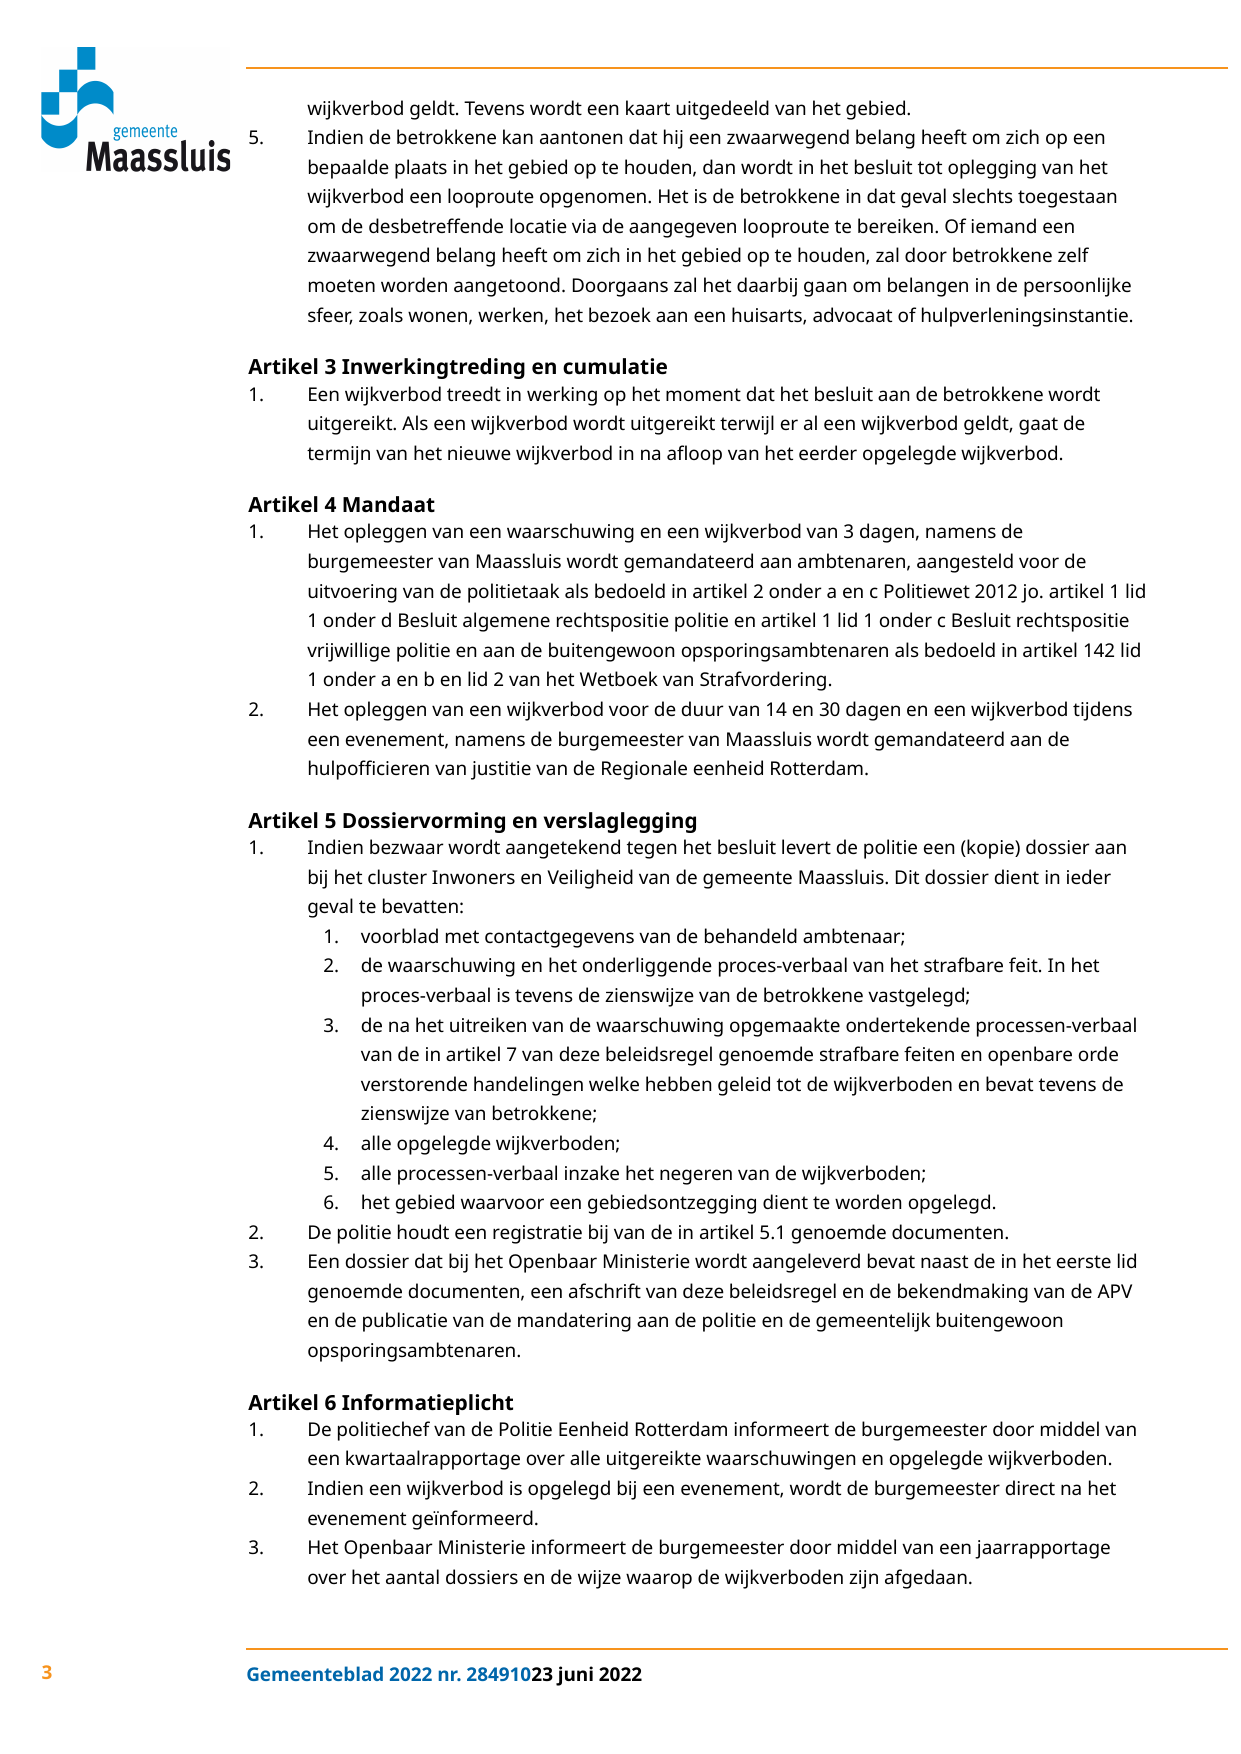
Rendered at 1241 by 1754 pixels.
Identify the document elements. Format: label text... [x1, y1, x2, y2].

list de na het uitreiken van de waarschuwing opgemaakte ondertekende processen-verbaal van de in artikel 7 van deze beleidsregel genoemde strafbare feiten en openbare orde verstorende handelingen welke hebben geleid tot de wijkverboden en bevat tevens de zienswijze van betrokkene; [323, 1012, 1152, 1126]
text Artikel 4 Mandaat [248, 490, 1152, 519]
list de waarschuwing en het onderliggende proces-verbaal van het strafbare feit. In het proces-verbaal is tevens de zienswijze van de betrokkene vastgelegd; [323, 953, 1152, 1008]
list Het Openbaar Ministerie informeert de burgemeester door middel van een jaarrapportage over het aantal dossiers en de wijze waarop de wijkverboden zijn afgedaan. [248, 1534, 1152, 1590]
list Het opleggen van een waarschuwing en een wijkverbod van 3 dagen, namens de burgemeester van Maassluis wordt gemandateerd aan ambtenaren, aangesteld voor de uitvoering van de politietaak als bedoeld in artikel 2 onder a en c Politiewet 2012 jo. artikel 1 lid 1 onder d Besluit algemene rechtspositie politie en artikel 1 lid 1 onder c Besluit rechtspositie vrijwillige politie en aan de buitengewoon opsporingsambtenaren als bedoeld in artikel 142 lid 1 onder a en b en lid 2 van het Wetboek van Strafvordering. [248, 519, 1152, 692]
text Artikel 5 Dossiervorming en verslaglegging [248, 806, 1152, 834]
list Indien de betrokkene kan aantonen dat hij een zwaarwegend belang heeft om zich op een bepaalde plaats in het gebied op te houden, dan wordt in het besluit tot oplegging van het wijkverbod een looproute opgenomen. Het is de betrokkene in dat geval slechts toegestaan om de desbetreffende locatie via de aangegeven looproute te bereiken. Of iemand een zwaarwegend belang heeft om zich in het gebied op te houden, zal door betrokkene zelf moeten worden aangetoond. Doorgaans zal het daarbij gaan om belangen in de persoonlijke sfeer, zoals wonen, werken, het bezoek aan een huisarts, advocaat of hulpverleningsinstantie. [248, 124, 1152, 328]
list het gebied waarvoor een gebiedsontzegging dient te worden opgelegd. [323, 1189, 1152, 1215]
list voorblad met contactgegevens van de behandeld ambtenaar; [323, 923, 1152, 949]
text Artikel 6 Informatieplicht [248, 1388, 1152, 1416]
list Een dossier dat bij het Openbaar Ministerie wordt aangeleverd bevat naast de in het eerste lid genoemde documenten, een afschrift van deze beleidsregel en de bekendmaking van de APV en de publicatie van de mandatering aan de politie en de gemeentelijk buitengewoon opsporingsambtenaren. [248, 1248, 1152, 1363]
list alle opgelegde wijkverboden; [323, 1130, 1152, 1156]
list alle processen-verbaal inzake het negeren van de wijkverboden; [323, 1160, 1152, 1185]
picture [41, 47, 77, 92]
list De politie houdt een registratie bij van de in artikel 5.1 genoemde documenten. [248, 1219, 1152, 1244]
list De politiechef van de Politie Eenheid Rotterdam informeert de burgemeester door middel van een kwartaalrapportage over alle uitgereikte waarschuwingen en opgelegde wijkverboden. [248, 1416, 1152, 1471]
text Artikel 3 Inwerkingtreding en cumulatie [248, 352, 1152, 381]
picture [41, 47, 231, 172]
list Indien bezwaar wordt aangetekend tegen het besluit levert de politie een (kopie) dossier aan bij het cluster Inwoners en Veiligheid van de gemeente Maassluis. Dit dossier dient in ieder geval te bevatten: [248, 834, 1152, 919]
list Een wijkverbod treedt in werking op het moment dat het besluit aan de betrokkene wordt uitgereikt. Als een wijkverbod wordt uitgereikt terwijl er al een wijkverbod geldt, gaat de termijn van het nieuwe wijkverbod in na afloop van het eerder opgelegde wijkverbod. [248, 381, 1152, 466]
list wijkverbod geldt. Tevens wordt een kaart uitgedeeld van het gebied. [248, 95, 1152, 121]
list Het opleggen van een wijkverbod voor de duur van 14 en 30 dagen en een wijkverbod tijdens een evenement, namens de burgemeester van Maassluis wordt gemandateerd aan de hulpofficieren van justitie van de Regionale eenheid Rotterdam. [248, 696, 1152, 781]
list Indien een wijkverbod is opgelegd bij een evenement, wordt de burgemeester direct na het evenement geïnformeerd. [248, 1475, 1152, 1531]
